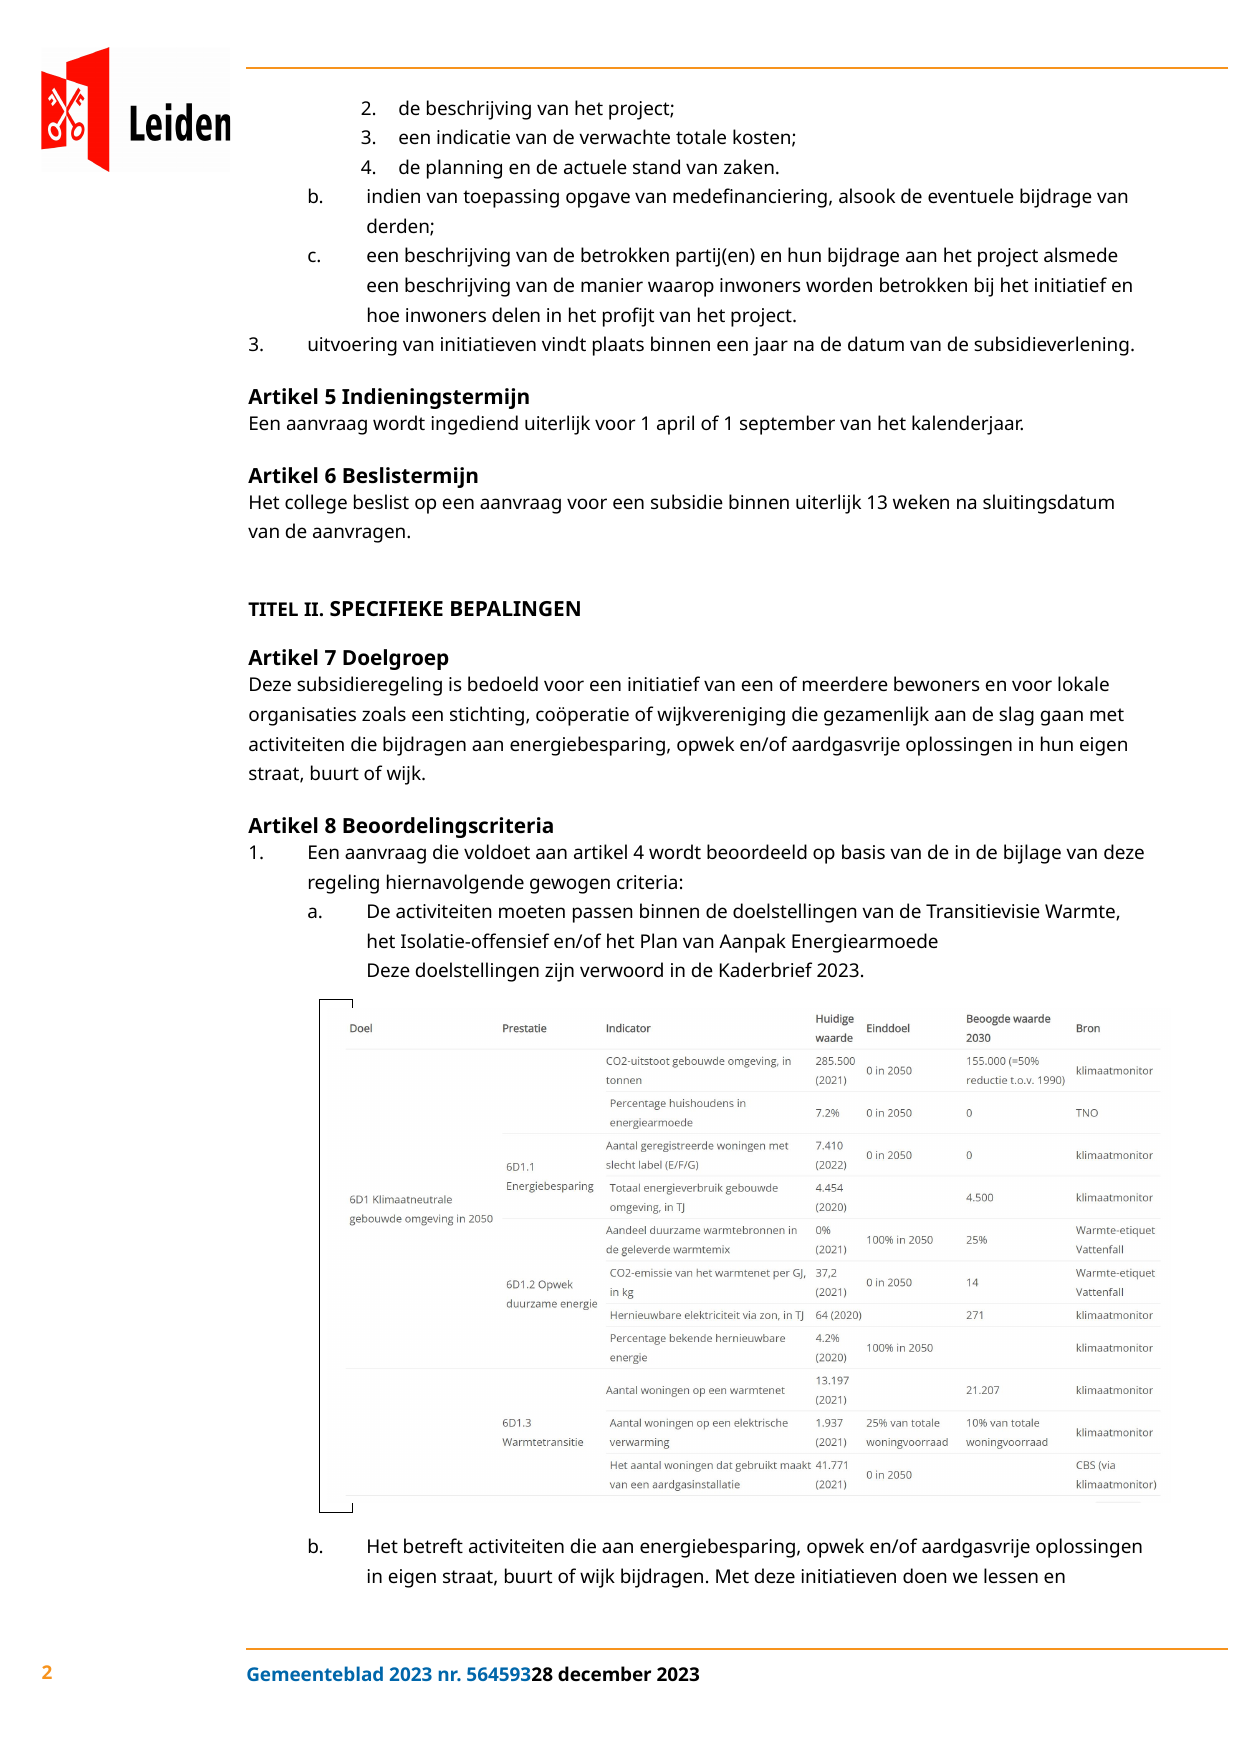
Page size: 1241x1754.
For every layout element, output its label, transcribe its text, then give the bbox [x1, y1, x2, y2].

list uitvoering van initiatieven vindt plaats binnen een jaar na de datum van de subsidieverlening. [248, 331, 1152, 357]
picture [327, 1008, 1171, 1503]
text Artikel 7 Doelgroep [248, 643, 1152, 672]
list Het betreft activiteiten die aan energiebesparing, opwek en/of aardgasvrije oplossingen in eigen straat, buurt of wijk bijdragen. Met deze initiatieven doen we lessen en [307, 1533, 1152, 1588]
list een indicatie van de verwachte totale kosten; [361, 124, 1152, 150]
text Artikel 5 Indieningstermijn [248, 382, 1152, 410]
list indien van toepassing opgave van medefinanciering, alsook de eventuele bijdrage van derden; [307, 183, 1152, 239]
text Het college beslist op een aanvraag voor een subsidie binnen uiterlijk 13 weken na sluitingsdatum van de aanvragen. [248, 489, 1152, 544]
list een beschrijving van de betrokken partij(en) en hun bijdrage aan het project alsmede een beschrijving van de manier waarop inwoners worden betrokken bij het initiatief en hoe inwoners delen in het profijt van het project. [307, 243, 1152, 328]
list Een aanvraag die voldoet aan artikel 4 wordt beoordeeld op basis van de in de bijlage van deze regeling hiernavolgende gewogen criteria: [248, 839, 1152, 894]
text Een aanvraag wordt ingediend uiterlijk voor 1 april of 1 september van het kalenderjaar. [248, 410, 1152, 436]
list De activiteiten moeten passen binnen de doelstellingen van de Transitievisie Warmte, het Isolatie-offensief en/of het Plan van Aanpak Energiearmoede [307, 898, 1152, 954]
picture [41, 47, 231, 172]
text Artikel 8 Beoordelingscriteria [248, 811, 1152, 839]
text Artikel 6 Beslistermijn [248, 461, 1152, 489]
text TITEL II. SPECIFIEKE BEPALINGEN [248, 594, 1152, 622]
list de planning en de actuele stand van zaken. [361, 154, 1152, 180]
list Deze doelstellingen zijn verwoord in de Kaderbrief 2023. [307, 958, 1152, 983]
text Deze subsidieregeling is bedoeld voor een initiatief van een of meerdere bewoners en voor lokale organisaties zoals een stichting, coöperatie of wijkvereniging die gezamenlijk aan de slag gaan met activiteiten die bijdragen aan energiebesparing, opwek en/of aardgasvrije oplossingen in hun eigen straat, buurt of wijk. [248, 672, 1152, 786]
list de beschrijving van het project; [361, 95, 1152, 121]
